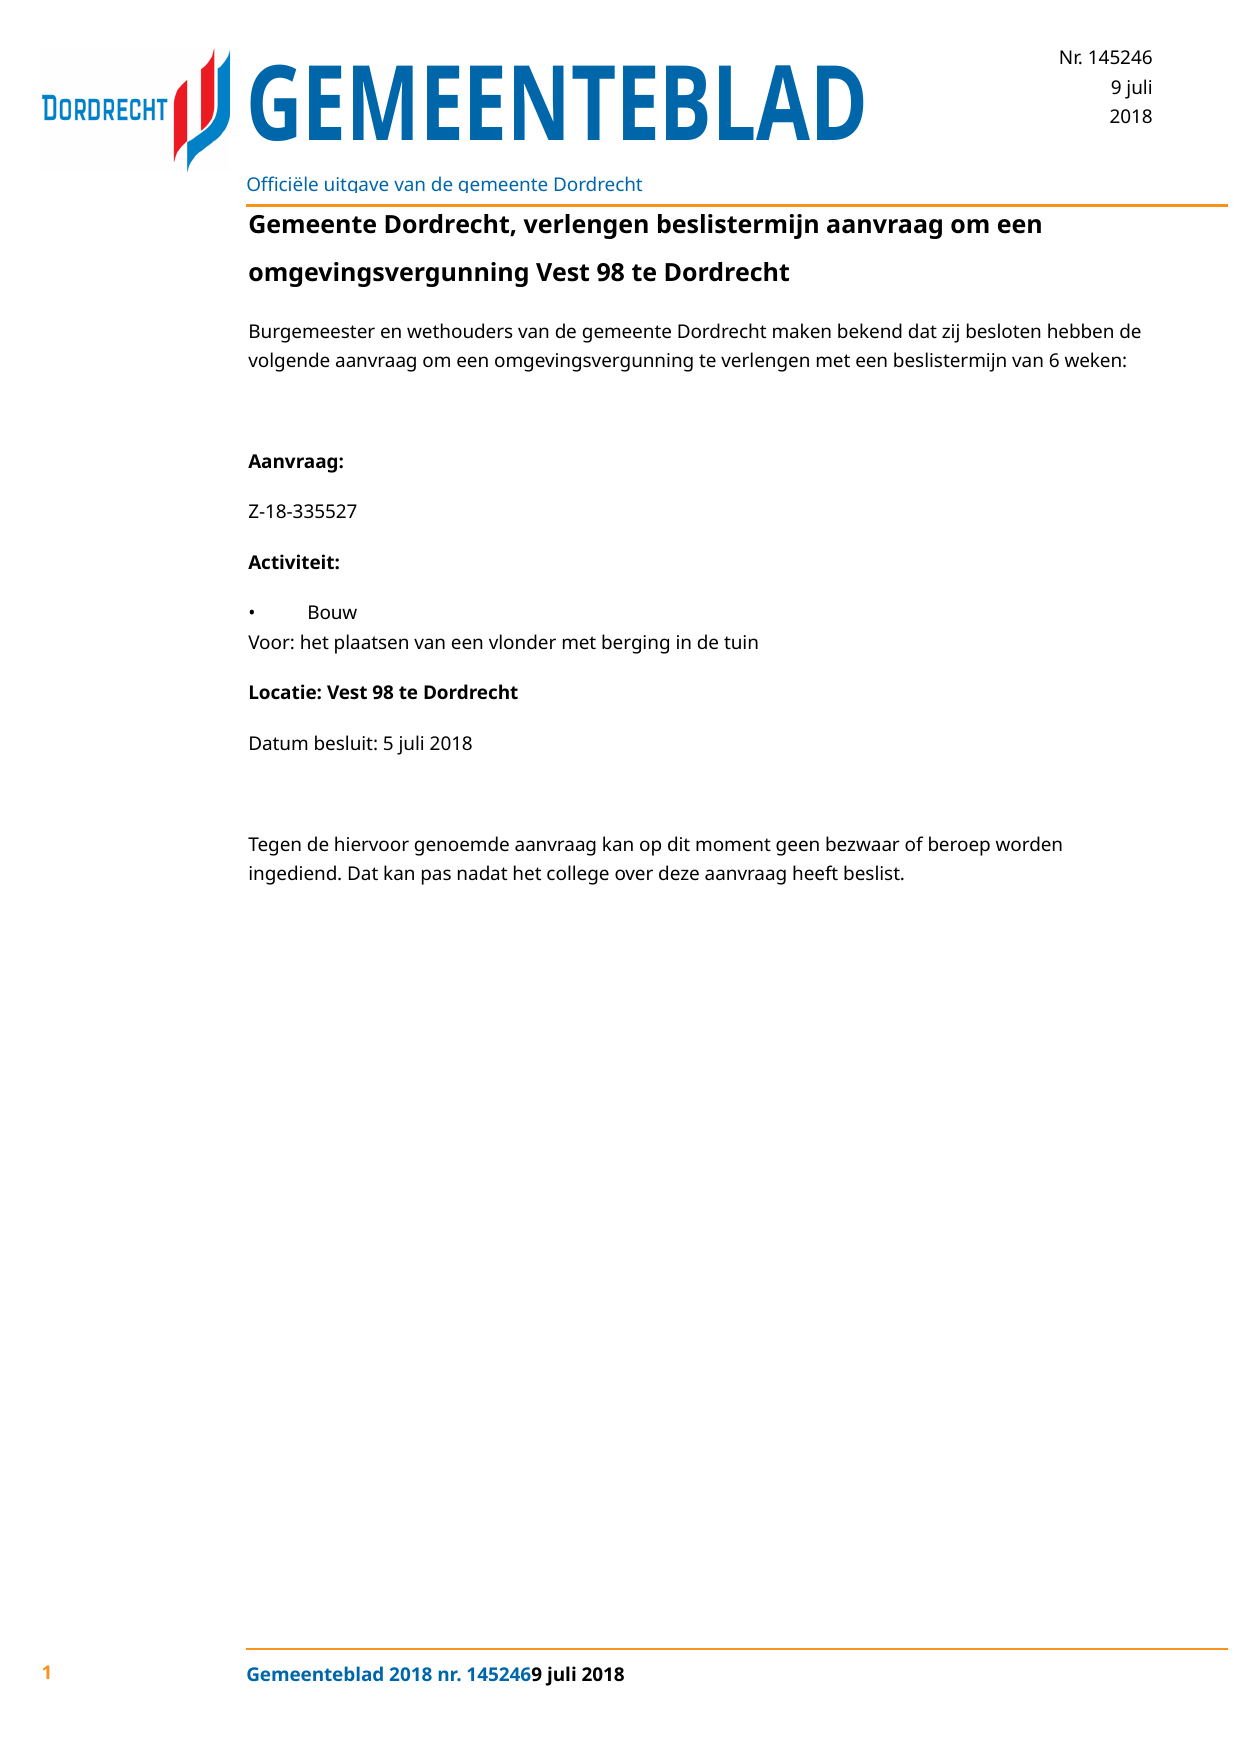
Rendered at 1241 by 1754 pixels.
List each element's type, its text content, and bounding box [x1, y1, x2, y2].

text Z-18-335527 [248, 499, 1152, 524]
text Aanvraag: [248, 448, 1152, 474]
picture [41, 47, 231, 172]
text Burgemeester en wethouders van de gemeente Dordrecht maken bekend dat zij besloten hebben de volgende aanvraag om een omgevingsvergunning te verlengen met een beslistermijn van 6 weken: [248, 318, 1152, 373]
text Activiteit: [248, 549, 1152, 575]
text Tegen de hiervoor genoemde aanvraag kan op dit moment geen bezwaar of beroep worden ingediend. Dat kan pas nadat het college over deze aanvraag heeft beslist. [248, 831, 1152, 886]
text Datum besluit: 5 juli 2018 [248, 730, 1152, 756]
text Voor: het plaatsen van een vlonder met berging in de tuin [248, 629, 1152, 655]
text Gemeente Dordrecht, verlengen beslistermijn aanvraag om een omgevingsvergunning Vest 98 te Dordrecht [248, 207, 1152, 288]
text Locatie: Vest 98 te Dordrecht [248, 679, 1152, 705]
list Bouw [248, 599, 1152, 625]
